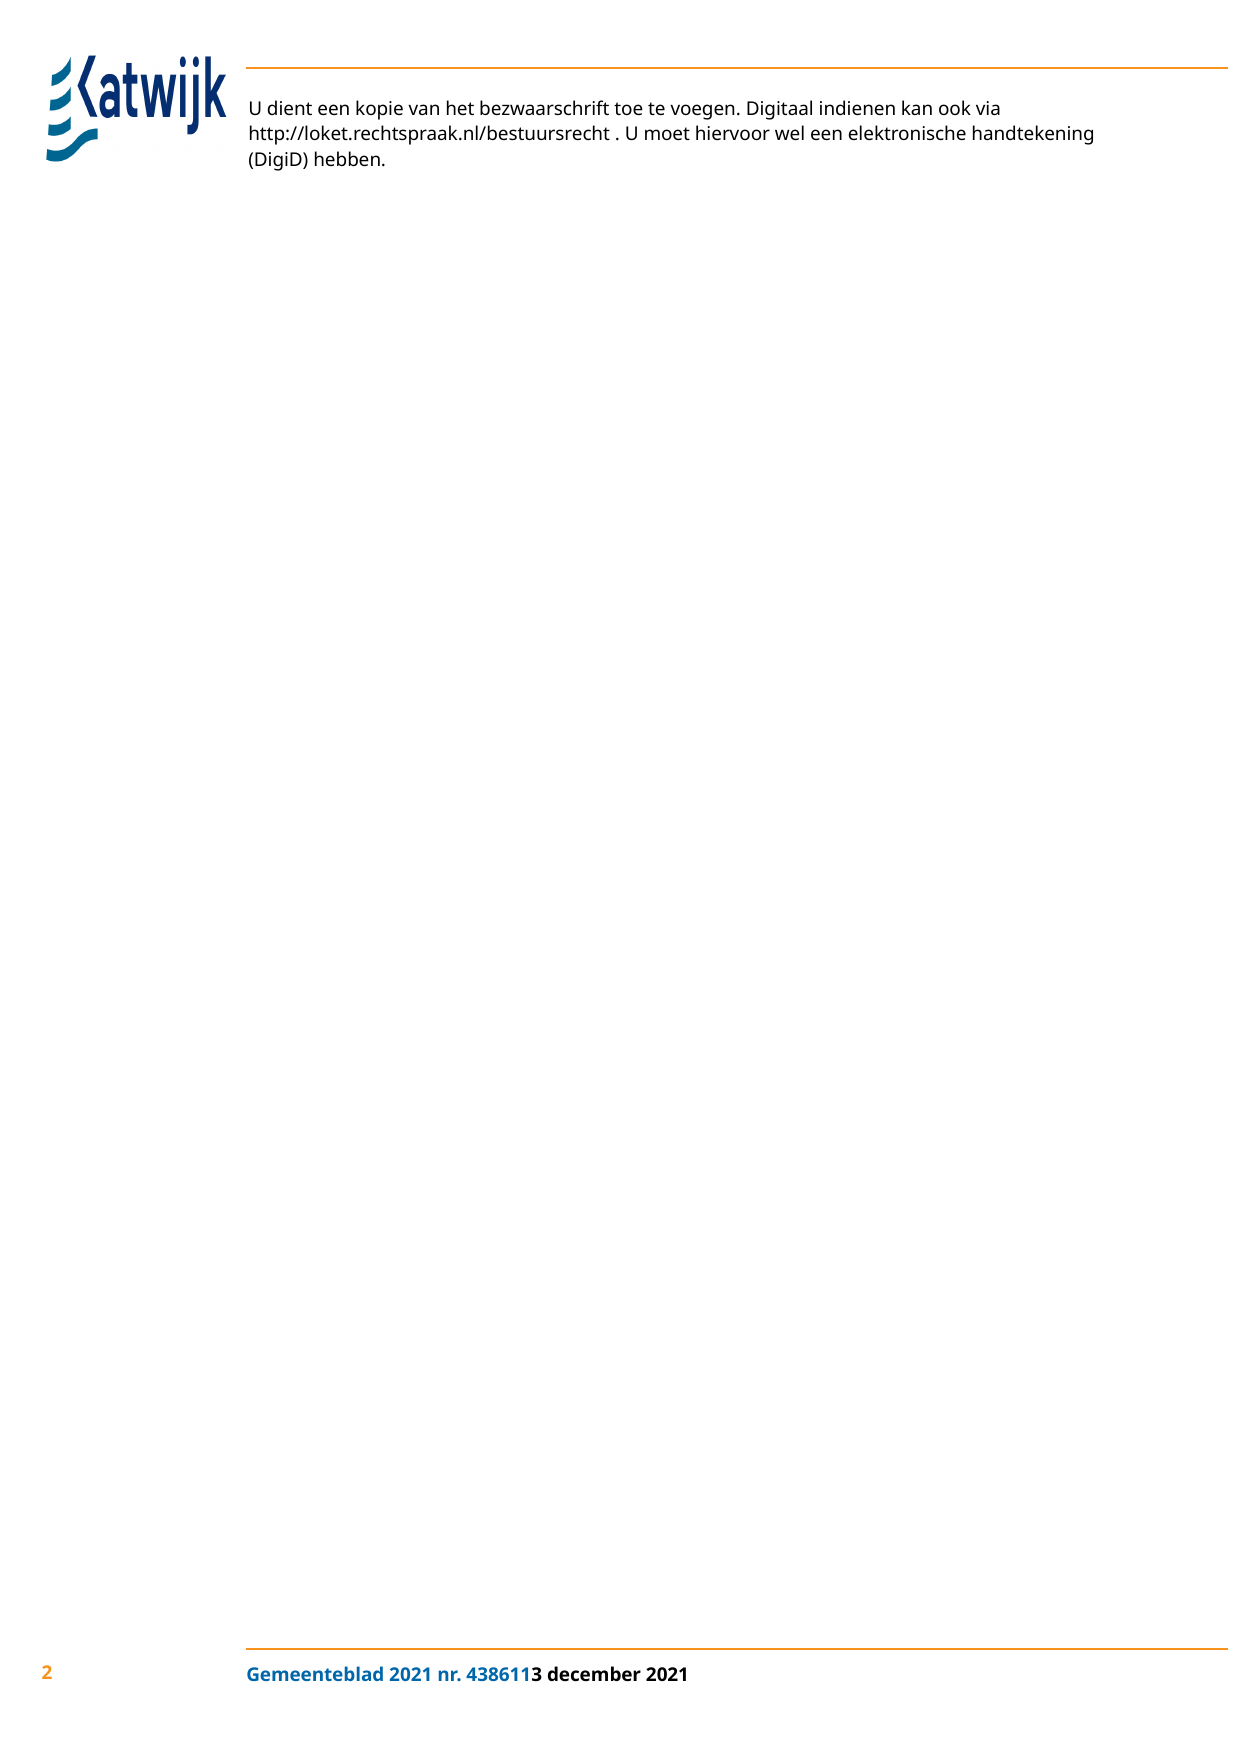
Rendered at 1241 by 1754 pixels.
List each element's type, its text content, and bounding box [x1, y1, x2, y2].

picture [41, 47, 231, 172]
text U dient een kopie van het bezwaarschrift toe te voegen. Digitaal indienen kan ook via http://loket.rechtspraak.nl/bestuursrecht . U moet hiervoor wel een elektronische handtekening (DigiD) hebben. [248, 95, 1152, 172]
